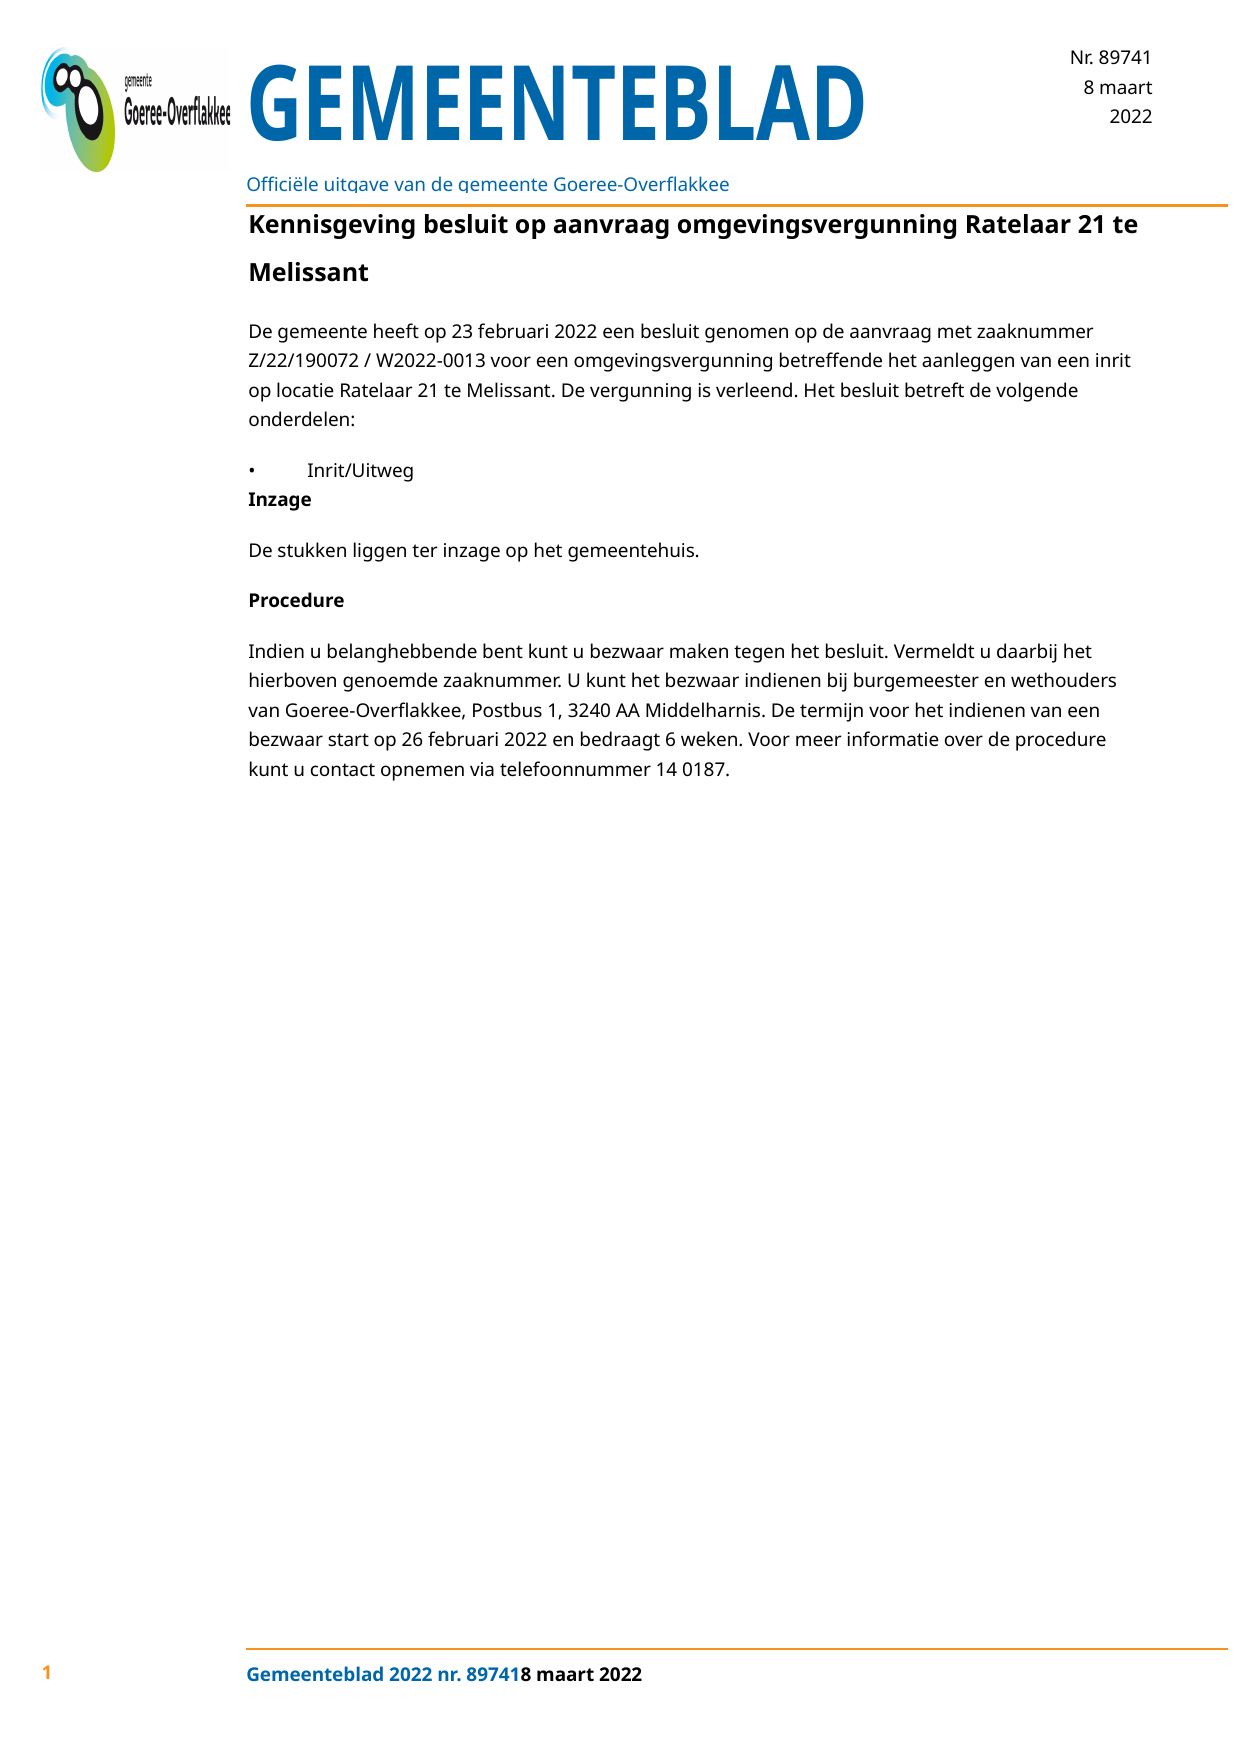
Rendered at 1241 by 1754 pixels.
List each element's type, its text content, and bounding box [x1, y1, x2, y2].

text Kennisgeving besluit op aanvraag omgevingsvergunning Ratelaar 21 te Melissant [248, 207, 1152, 288]
text De gemeente heeft op 23 februari 2022 een besluit genomen op de aanvraag met zaaknummer Z/22/190072 / W2022-0013 voor een omgevingsvergunning betreffende het aanleggen van een inrit op locatie Ratelaar 21 te Melissant. De vergunning is verleend. Het besluit betreft de volgende onderdelen: [248, 318, 1152, 432]
text Procedure [248, 587, 1152, 613]
text Inzage [248, 487, 1152, 512]
text Indien u belanghebbende bent kunt u bezwaar maken tegen het besluit. Vermeldt u daarbij het hierboven genoemde zaaknummer. U kunt het bezwaar indienen bij burgemeester en wethouders van Goeree-Overflakkee, Postbus 1, 3240 AA Middelharnis. De termijn voor het indienen van een bezwaar start op 26 februari 2022 en bedraagt 6 weken. Voor meer informatie over de procedure kunt u contact opnemen via telefoonnummer 14 0187. [248, 638, 1152, 782]
list Inrit/Uitweg [248, 457, 1152, 483]
picture [41, 47, 231, 172]
text De stukken liggen ter inzage op het gemeentehuis. [248, 537, 1152, 563]
